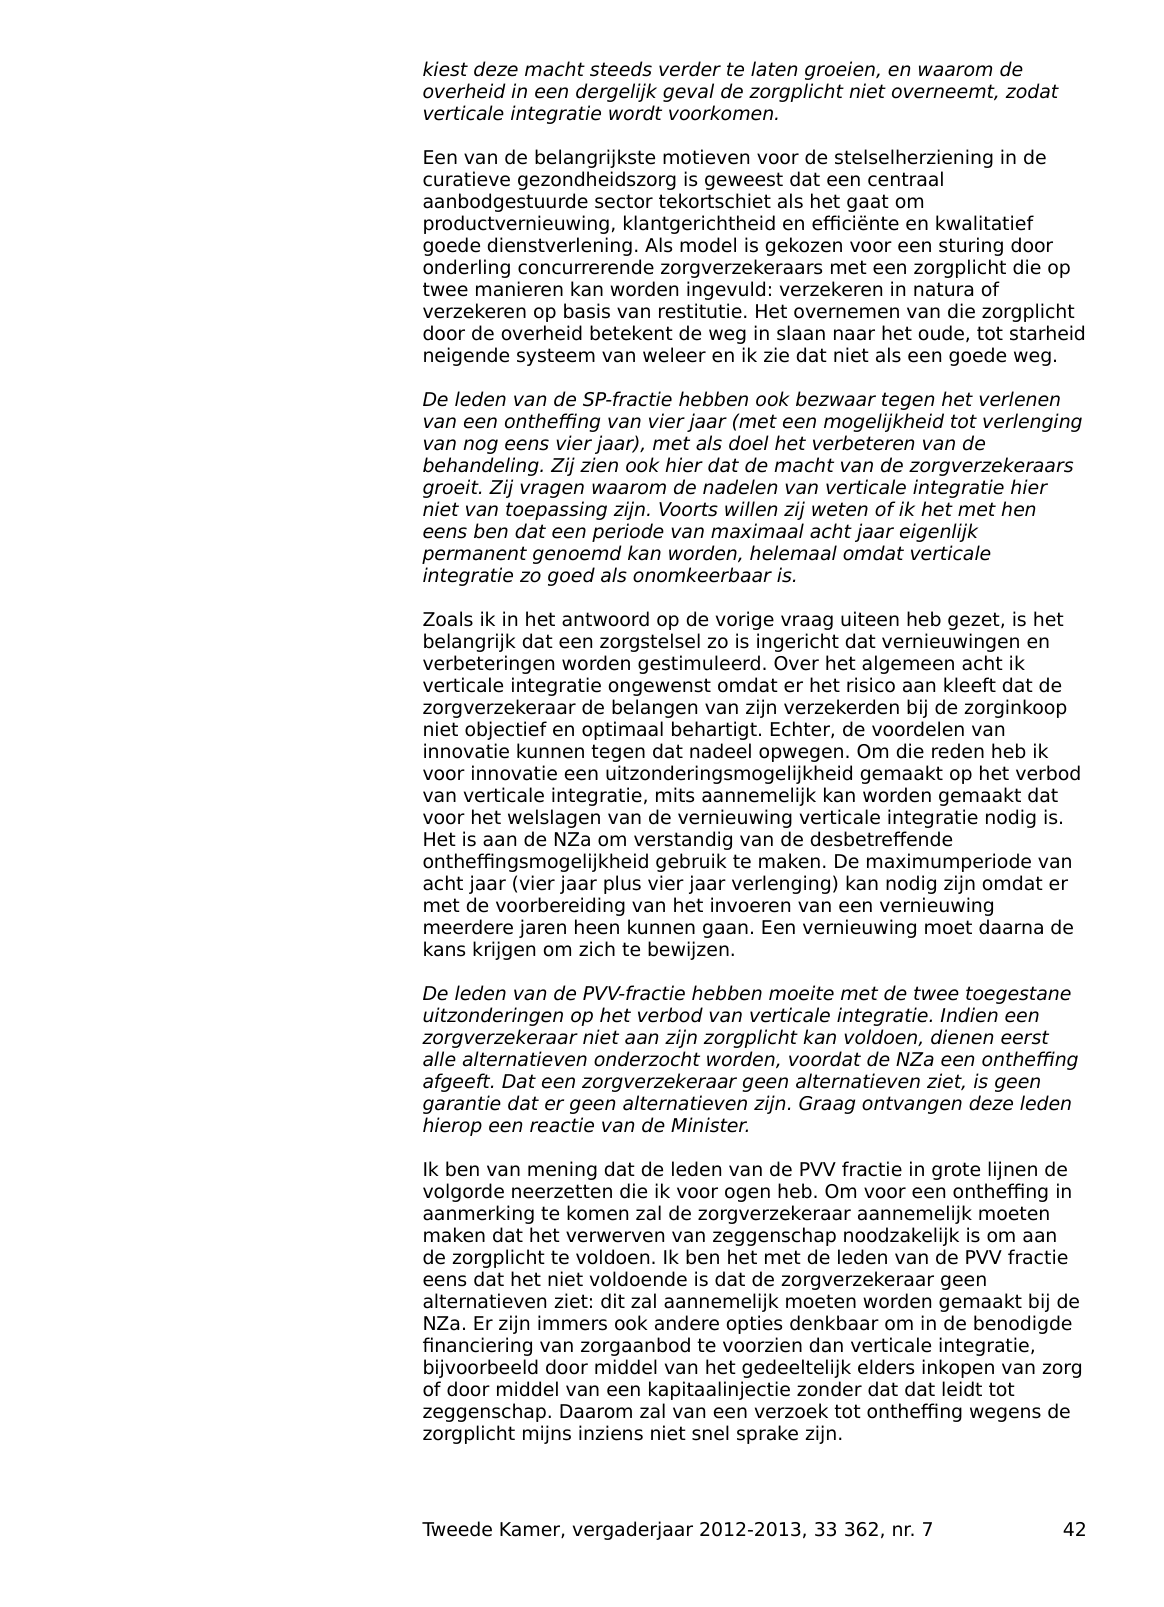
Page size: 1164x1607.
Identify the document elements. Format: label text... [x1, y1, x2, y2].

text kiest deze macht steeds verder te laten groeien, en waarom de overheid in een dergelijk geval de zorgplicht niet overneemt, zodat verticale integratie wordt voorkomen. [422, 59, 1087, 125]
text Zoals ik in het antwoord op de vorige vraag uiteen heb gezet, is het belangrijk dat een zorgstelsel zo is ingericht dat vernieuwingen en verbeteringen worden gestimuleerd. Over het algemeen acht ik verticale integratie ongewenst omdat er het risico aan kleeft dat de zorgverzekeraar de belangen van zijn verzekerden bij de zorginkoop niet objectief en optimaal behartigt. Echter, de voordelen van innovatie kunnen tegen dat nadeel opwegen. Om die reden heb ik voor innovatie een uitzonderingsmogelijkheid gemaakt op het verbod van verticale integratie, mits aannemelijk kan worden gemaakt dat voor het welslagen van de vernieuwing verticale integratie nodig is. Het is aan de NZa om verstandig van de desbetreffende ontheffingsmogelijkheid gebruik te maken. De maximumperiode van acht jaar (vier jaar plus vier jaar verlenging) kan nodig zijn omdat er met de voorbereiding van het invoeren van een vernieuwing meerdere jaren heen kunnen gaan. Een vernieuwing moet daarna de kans krijgen om zich te bewijzen. [422, 609, 1087, 961]
text De leden van de SP-fractie hebben ook bezwaar tegen het verlenen van een ontheffing van vier jaar (met een mogelijkheid tot verlenging van nog eens vier jaar), met als doel het verbeteren van de behandeling. Zij zien ook hier dat de macht van de zorgverzekeraars groeit. Zij vragen waarom de nadelen van verticale integratie hier niet van toepassing zijn. Voorts willen zij weten of ik het met hen eens ben dat een periode van maximaal acht jaar eigenlijk permanent genoemd kan worden, helemaal omdat verticale integratie zo goed als onomkeerbaar is. [422, 389, 1087, 587]
text Ik ben van mening dat de leden van de PVV fractie in grote lijnen de volgorde neerzetten die ik voor ogen heb. Om voor een ontheffing in aanmerking te komen zal de zorgverzekeraar aannemelijk moeten maken dat het verwerven van zeggenschap noodzakelijk is om aan de zorgplicht te voldoen. Ik ben het met de leden van de PVV fractie eens dat het niet voldoende is dat de zorgverzekeraar geen alternatieven ziet: dit zal aannemelijk moeten worden gemaakt bij de NZa. Er zijn immers ook andere opties denkbaar om in de benodigde financiering van zorgaanbod te voorzien dan verticale integratie, bijvoorbeeld door middel van het gedeeltelijk elders inkopen van zorg of door middel van een kapitaalinjectie zonder dat dat leidt tot zeggenschap. Daarom zal van een verzoek tot ontheffing wegens de zorgplicht mijns inziens niet snel sprake zijn. [422, 1159, 1087, 1445]
text Een van de belangrijkste motieven voor de stelselherziening in de curatieve gezondheidszorg is geweest dat een centraal aanbodgestuurde sector tekortschiet als het gaat om productvernieuwing, klantgerichtheid en efficiënte en kwalitatief goede dienstverlening. Als model is gekozen voor een sturing door onderling concurrerende zorgverzekeraars met een zorgplicht die op twee manieren kan worden ingevuld: verzekeren in natura of verzekeren op basis van restitutie. Het overnemen van die zorgplicht door de overheid betekent de weg in slaan naar het oude, tot starheid neigende systeem van weleer en ik zie dat niet als een goede weg. [422, 147, 1087, 367]
text De leden van de PVV-fractie hebben moeite met de twee toegestane uitzonderingen op het verbod van verticale integratie. Indien een zorgverzekeraar niet aan zijn zorgplicht kan voldoen, dienen eerst alle alternatieven onderzocht worden, voordat de NZa een ontheffing afgeeft. Dat een zorgverzekeraar geen alternatieven ziet, is geen garantie dat er geen alternatieven zijn. Graag ontvangen deze leden hierop een reactie van de Minister. [422, 983, 1087, 1137]
